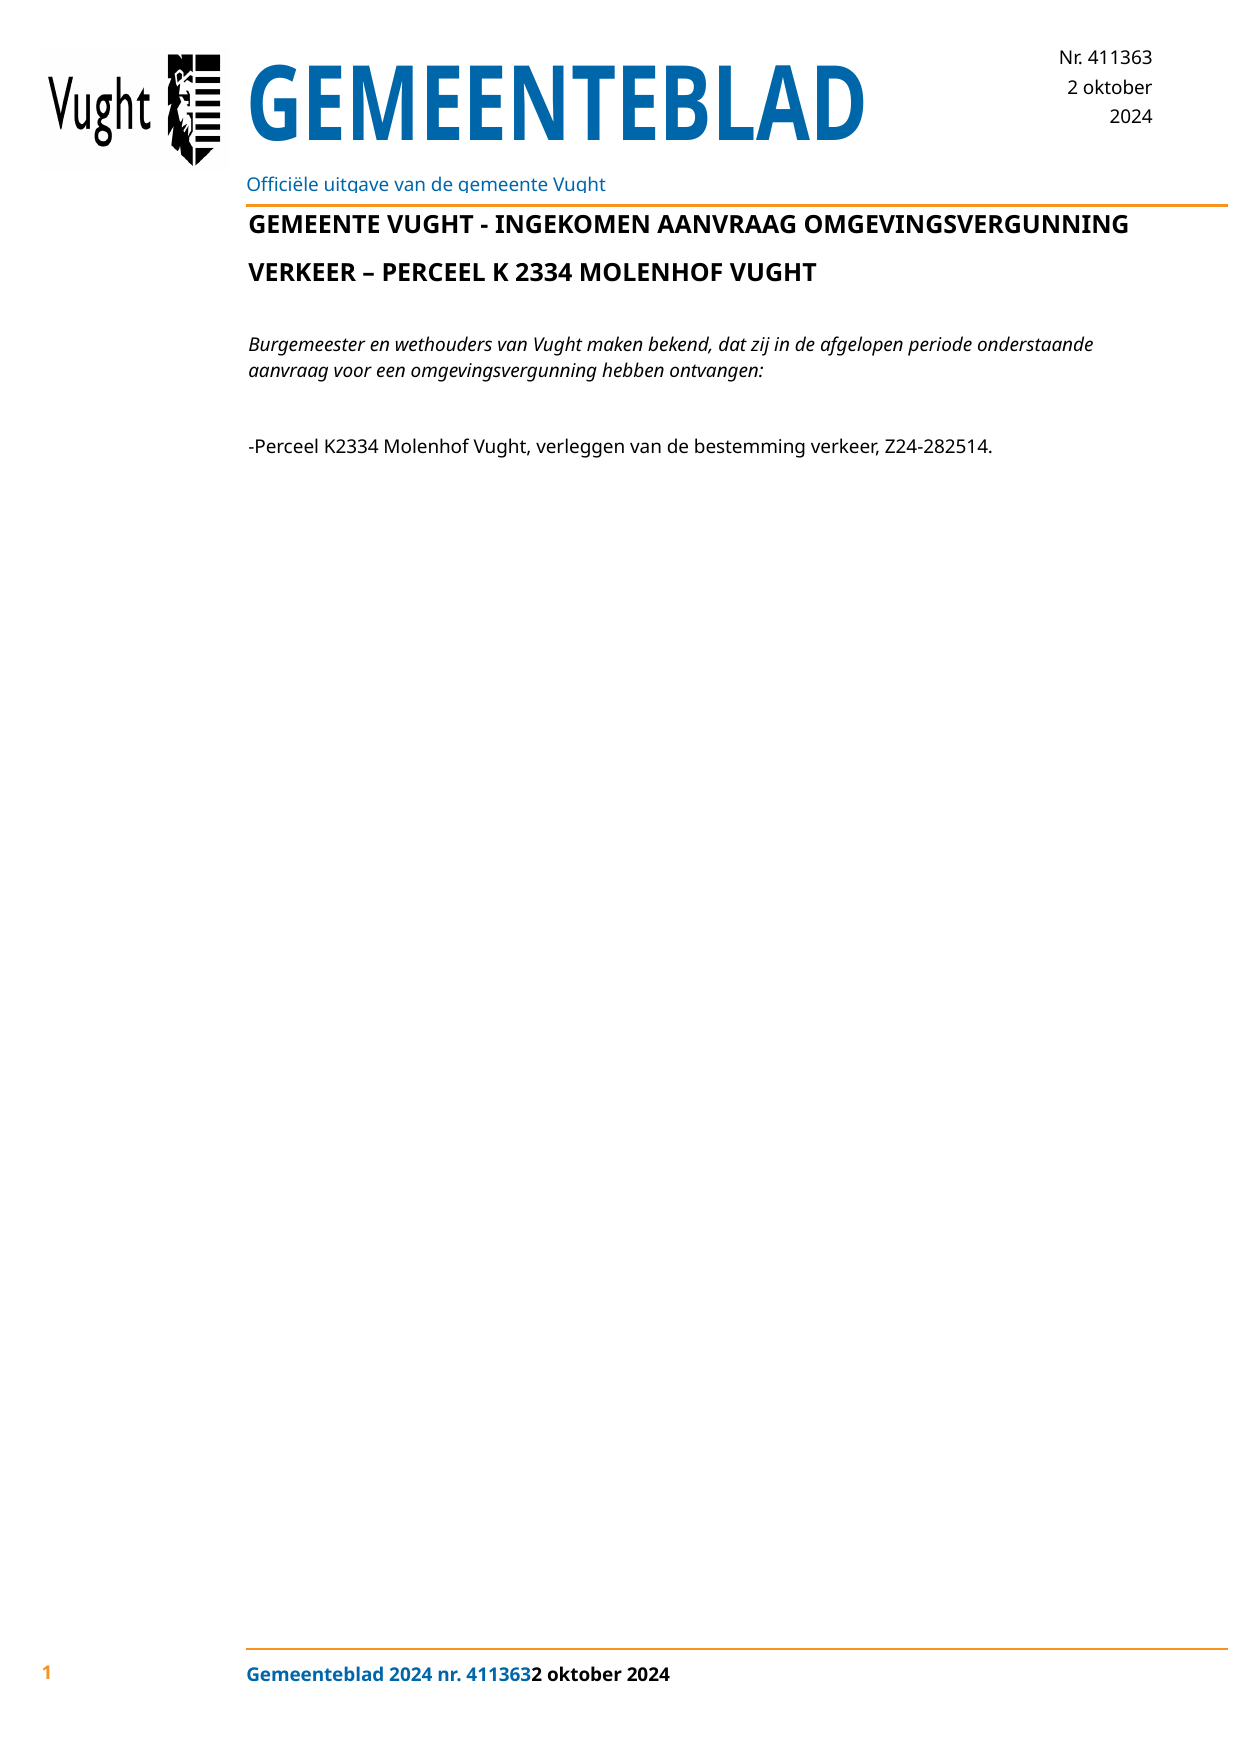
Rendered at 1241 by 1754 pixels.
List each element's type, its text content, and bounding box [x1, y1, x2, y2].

picture [41, 47, 231, 172]
text GEMEENTE VUGHT - INGEKOMEN AANVRAAG OMGEVINGSVERGUNNING VERKEER – PERCEEL K 2334 MOLENHOF VUGHT [248, 207, 1152, 288]
text Burgemeester en wethouders van Vught maken bekend, dat zij in de afgelopen periode onderstaande aanvraag voor een omgevingsvergunning hebben ontvangen: [248, 331, 1152, 383]
text -Perceel K2334 Molenhof Vught, verleggen van de bestemming verkeer, Z24-282514. [248, 433, 1152, 459]
